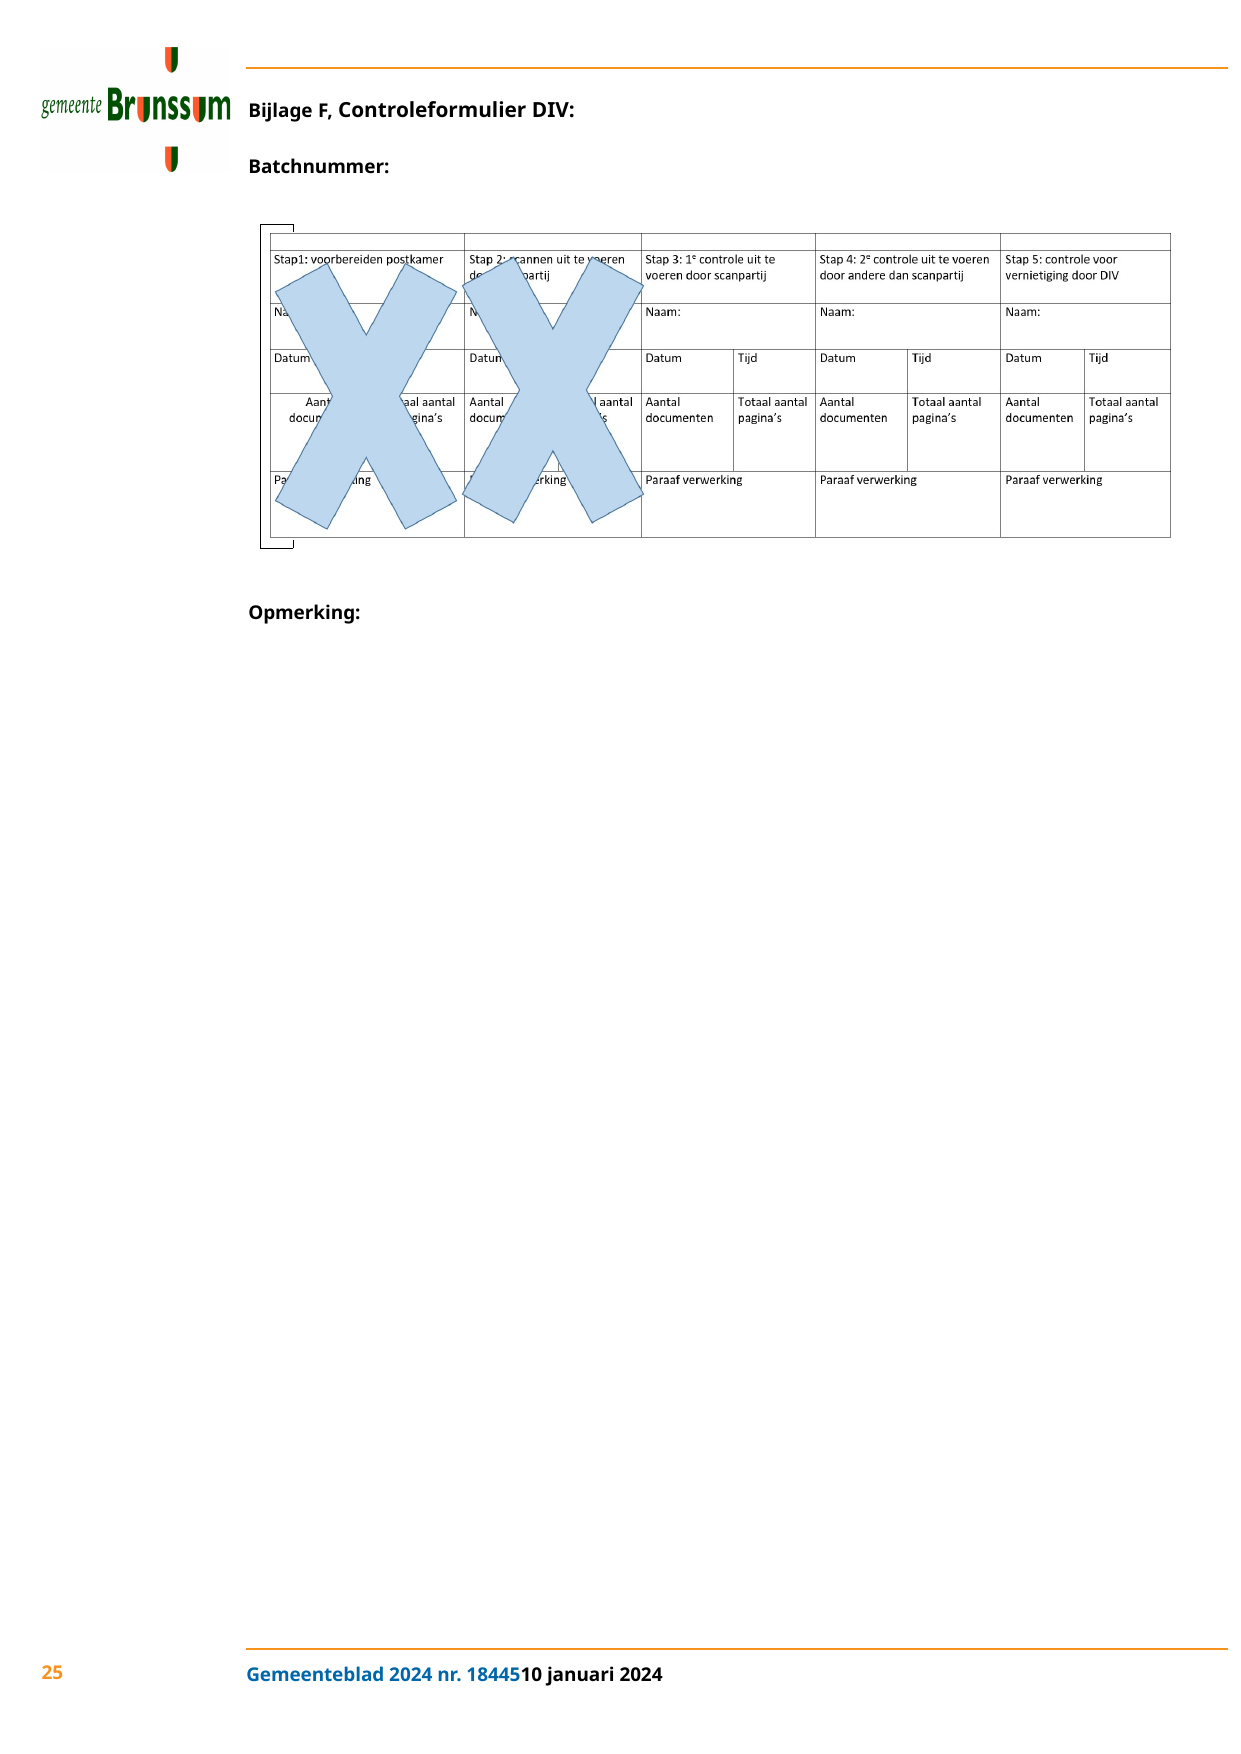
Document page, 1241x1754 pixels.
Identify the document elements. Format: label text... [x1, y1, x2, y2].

text Bijlage F, Controleformulier DIV: [248, 95, 1152, 123]
picture [268, 232, 1173, 540]
text Batchnummer: [248, 153, 1152, 179]
picture [41, 47, 231, 172]
text Opmerking: [248, 599, 1152, 625]
